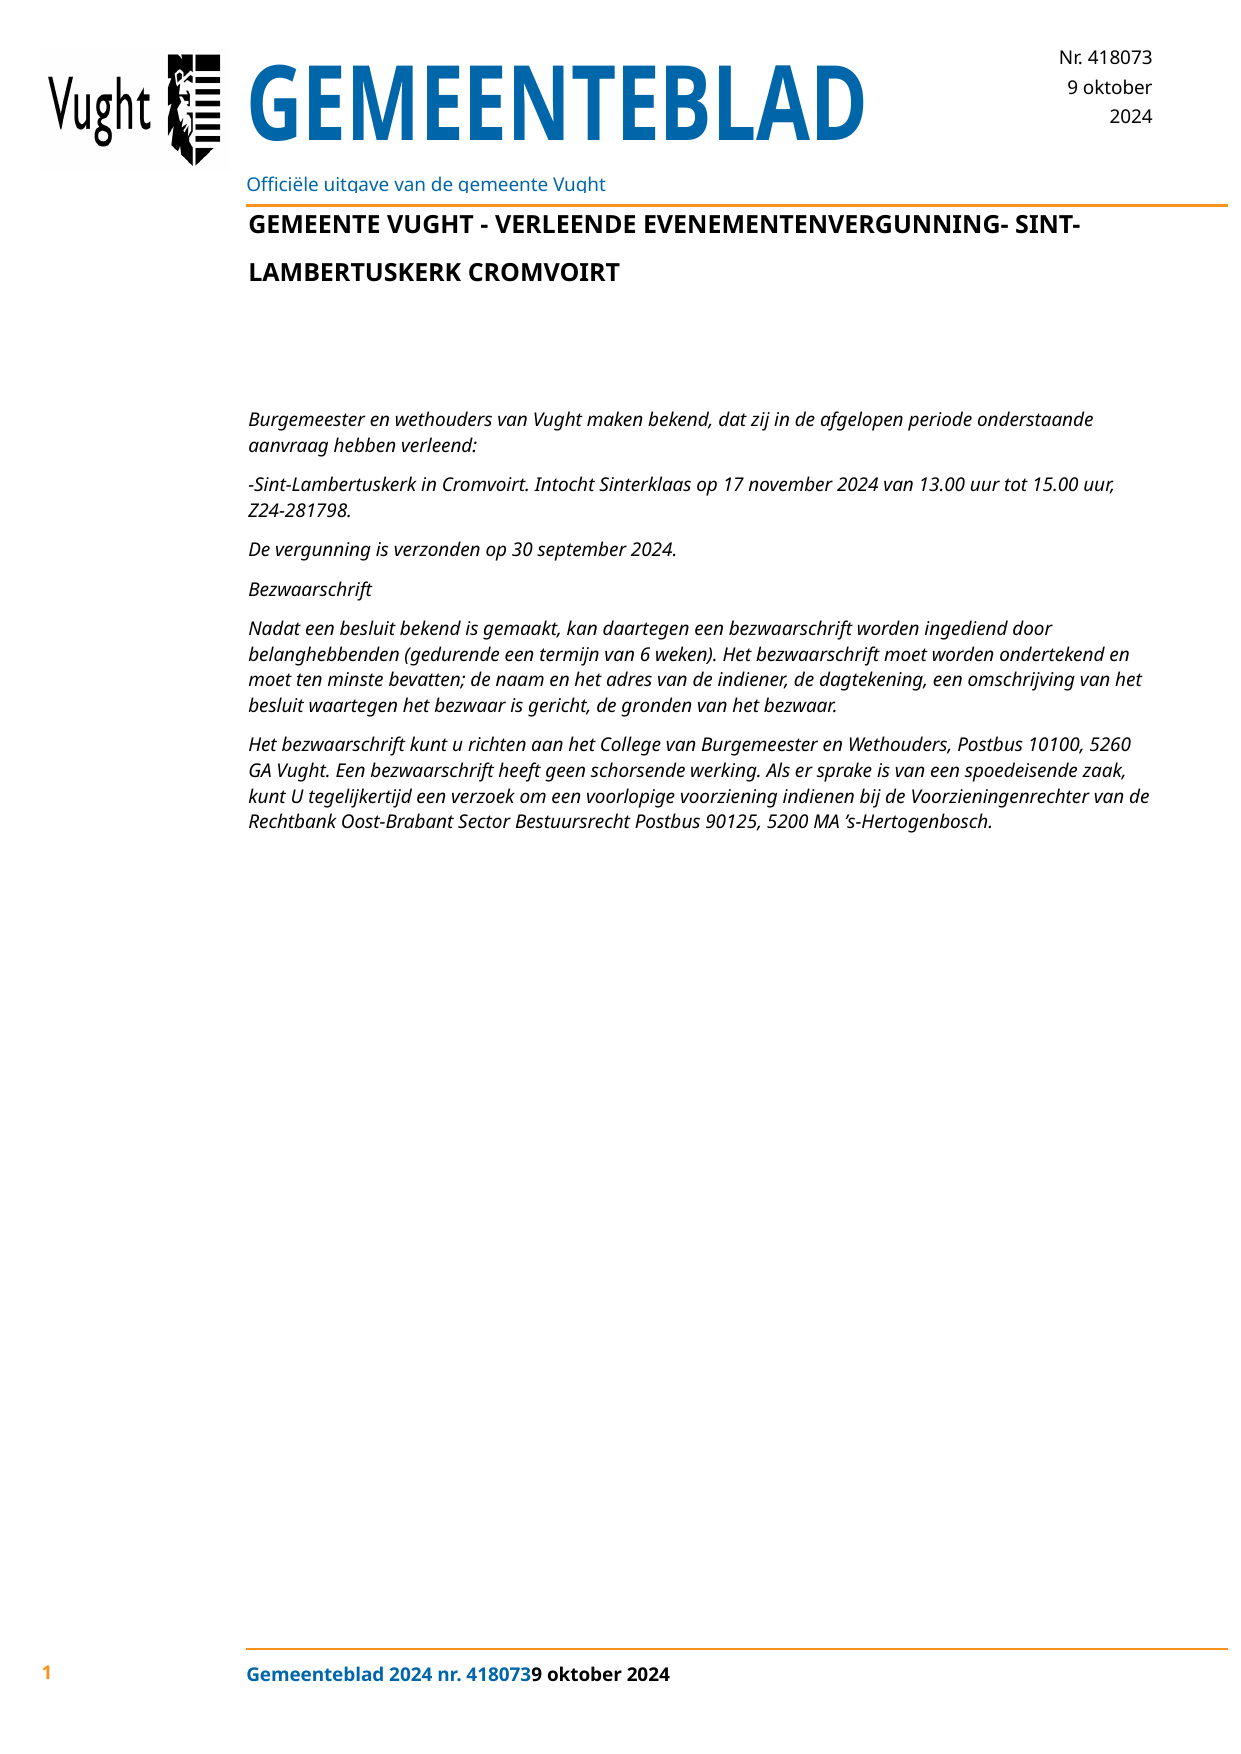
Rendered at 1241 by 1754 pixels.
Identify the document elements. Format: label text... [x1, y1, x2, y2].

text Burgemeester en wethouders van Vught maken bekend, dat zij in de afgelopen periode onderstaande aanvraag hebben verleend: [248, 406, 1152, 458]
text Nadat een besluit bekend is gemaakt, kan daartegen een bezwaarschrift worden ingediend door belanghebbenden (gedurende een termijn van 6 weken). Het bezwaarschrift moet worden ondertekend en moet ten minste bevatten; de naam en het adres van de indiener, de dagtekening, een omschrijving van het besluit waartegen het bezwaar is gericht, de gronden van het bezwaar. [248, 615, 1152, 718]
text GEMEENTE VUGHT - VERLEENDE EVENEMENTENVERGUNNING- SINT-LAMBERTUSKERK CROMVOIRT [248, 207, 1152, 288]
text Het bezwaarschrift kunt u richten aan het College van Burgemeester en Wethouders, Postbus 10100, 5260 GA Vught. Een bezwaarschrift heeft geen schorsende werking. Als er sprake is van een spoedeisende zaak, kunt U tegelijkertijd een verzoek om een voorlopige voorziening indienen bij de Voorzieningenrechter van de Rechtbank Oost-Brabant Sector Bestuursrecht Postbus 90125, 5200 MA ’s-Hertogenbosch. [248, 731, 1152, 834]
picture [41, 47, 231, 172]
text De vergunning is verzonden op 30 september 2024. [248, 536, 1152, 562]
text -Sint-Lambertuskerk in Cromvoirt. Intocht Sinterklaas op 17 november 2024 van 13.00 uur tot 15.00 uur, Z24-281798. [248, 471, 1152, 523]
text Bezwaarschrift [248, 576, 1152, 601]
